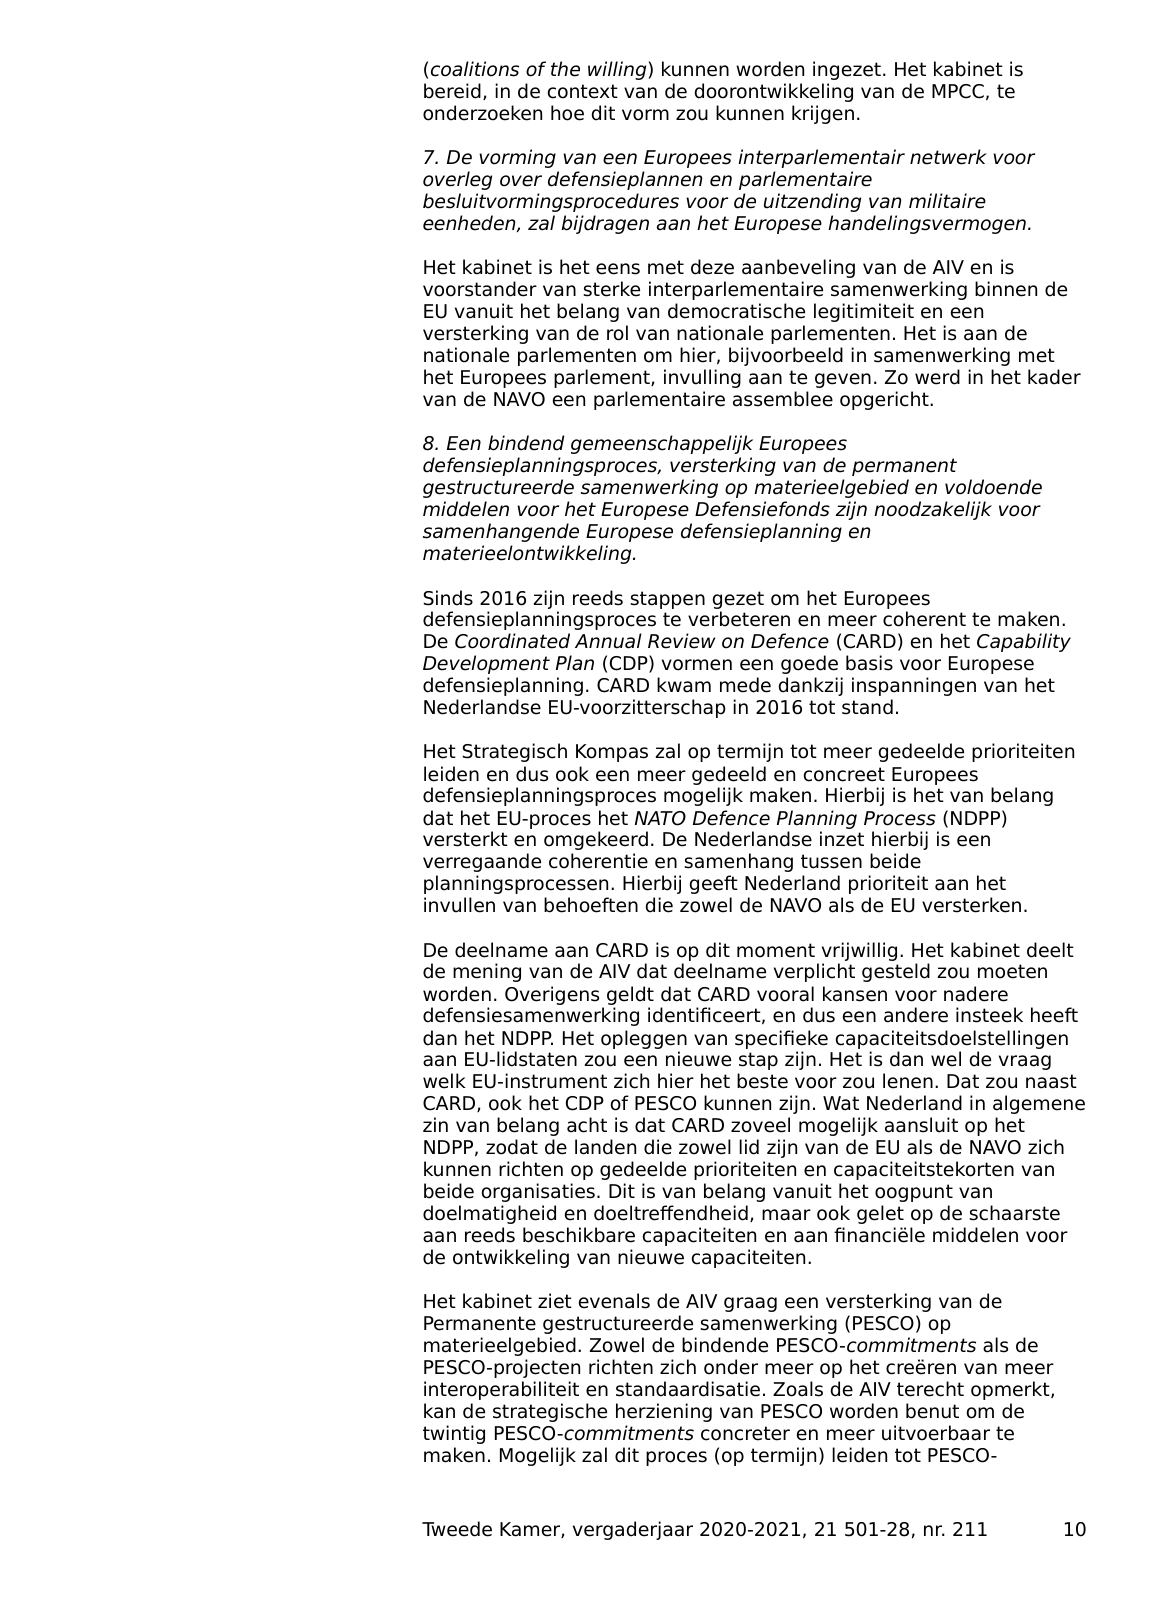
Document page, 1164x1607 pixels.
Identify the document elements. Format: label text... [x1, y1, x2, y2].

text 7. De vorming van een Europees interparlementair netwerk voor overleg over defensieplannen en parlementaire besluitvormingsprocedures voor de uitzending van militaire eenheden, zal bijdragen aan het Europese handelingsvermogen. [422, 147, 1087, 235]
text De deelname aan CARD is op dit moment vrijwillig. Het kabinet deelt de mening van de AIV dat deelname verplicht gesteld zou moeten worden. Overigens geldt dat CARD vooral kansen voor nadere defensiesamenwerking identificeert, en dus een andere insteek heeft dan het NDPP. Het opleggen van specifieke capaciteitsdoelstellingen aan EU-lidstaten zou een nieuwe stap zijn. Het is dan wel de vraag welk EU-instrument zich hier het beste voor zou lenen. Dat zou naast CARD, ook het CDP of PESCO kunnen zijn. Wat Nederland in algemene zin van belang acht is dat CARD zoveel mogelijk aansluit op het NDPP, zodat de landen die zowel lid zijn van de EU als de NAVO zich kunnen richten op gedeelde prioriteiten en capaciteitstekorten van beide organisaties. Dit is van belang vanuit het oogpunt van doelmatigheid en doeltreffendheid, maar ook gelet op de schaarste aan reeds beschikbare capaciteiten en aan financiële middelen voor de ontwikkeling van nieuwe capaciteiten. [422, 939, 1087, 1269]
text Het kabinet is het eens met deze aanbeveling van de AIV en is voorstander van sterke interparlementaire samenwerking binnen de EU vanuit het belang van democratische legitimiteit en een versterking van de rol van nationale parlementen. Het is aan de nationale parlementen om hier, bijvoorbeeld in samenwerking met het Europees parlement, invulling aan te geven. Zo werd in het kader van de NAVO een parlementaire assemblee opgericht. [422, 257, 1087, 411]
text Sinds 2016 zijn reeds stappen gezet om het Europees defensieplanningsproces te verbeteren en meer coherent te maken. De Coordinated Annual Review on Defence (CARD) en het Capability Development Plan (CDP) vormen een goede basis voor Europese defensieplanning. CARD kwam mede dankzij inspanningen van het Nederlandse EU-voorzitterschap in 2016 tot stand. [422, 587, 1087, 719]
text Het kabinet ziet evenals de AIV graag een versterking van de Permanente gestructureerde samenwerking (PESCO) op materieelgebied. Zowel de bindende PESCO-commitments als de PESCO-projecten richten zich onder meer op het creëren van meer interoperabiliteit en standaardisatie. Zoals de AIV terecht opmerkt, kan de strategische herziening van PESCO worden benut om de twintig PESCO-commitments concreter en meer uitvoerbaar te maken. Mogelijk zal dit proces (op termijn) leiden tot PESCO- [422, 1291, 1087, 1467]
text 8. Een bindend gemeenschappelijk Europees defensieplanningsproces, versterking van de permanent gestructureerde samenwerking op materieelgebied en voldoende middelen voor het Europese Defensiefonds zijn noodzakelijk voor samenhangende Europese defensieplanning en materieelontwikkeling. [422, 433, 1087, 565]
text Het Strategisch Kompas zal op termijn tot meer gedeelde prioriteiten leiden en dus ook een meer gedeeld en concreet Europees defensieplanningsproces mogelijk maken. Hierbij is het van belang dat het EU-proces het NATO Defence Planning Process (NDPP) versterkt en omgekeerd. De Nederlandse inzet hierbij is een verregaande coherentie en samenhang tussen beide planningsprocessen. Hierbij geeft Nederland prioriteit aan het invullen van behoeften die zowel de NAVO als de EU versterken. [422, 741, 1087, 917]
text (coalitions of the willing) kunnen worden ingezet. Het kabinet is bereid, in de context van de doorontwikkeling van de MPCC, te onderzoeken hoe dit vorm zou kunnen krijgen. [422, 59, 1087, 125]
